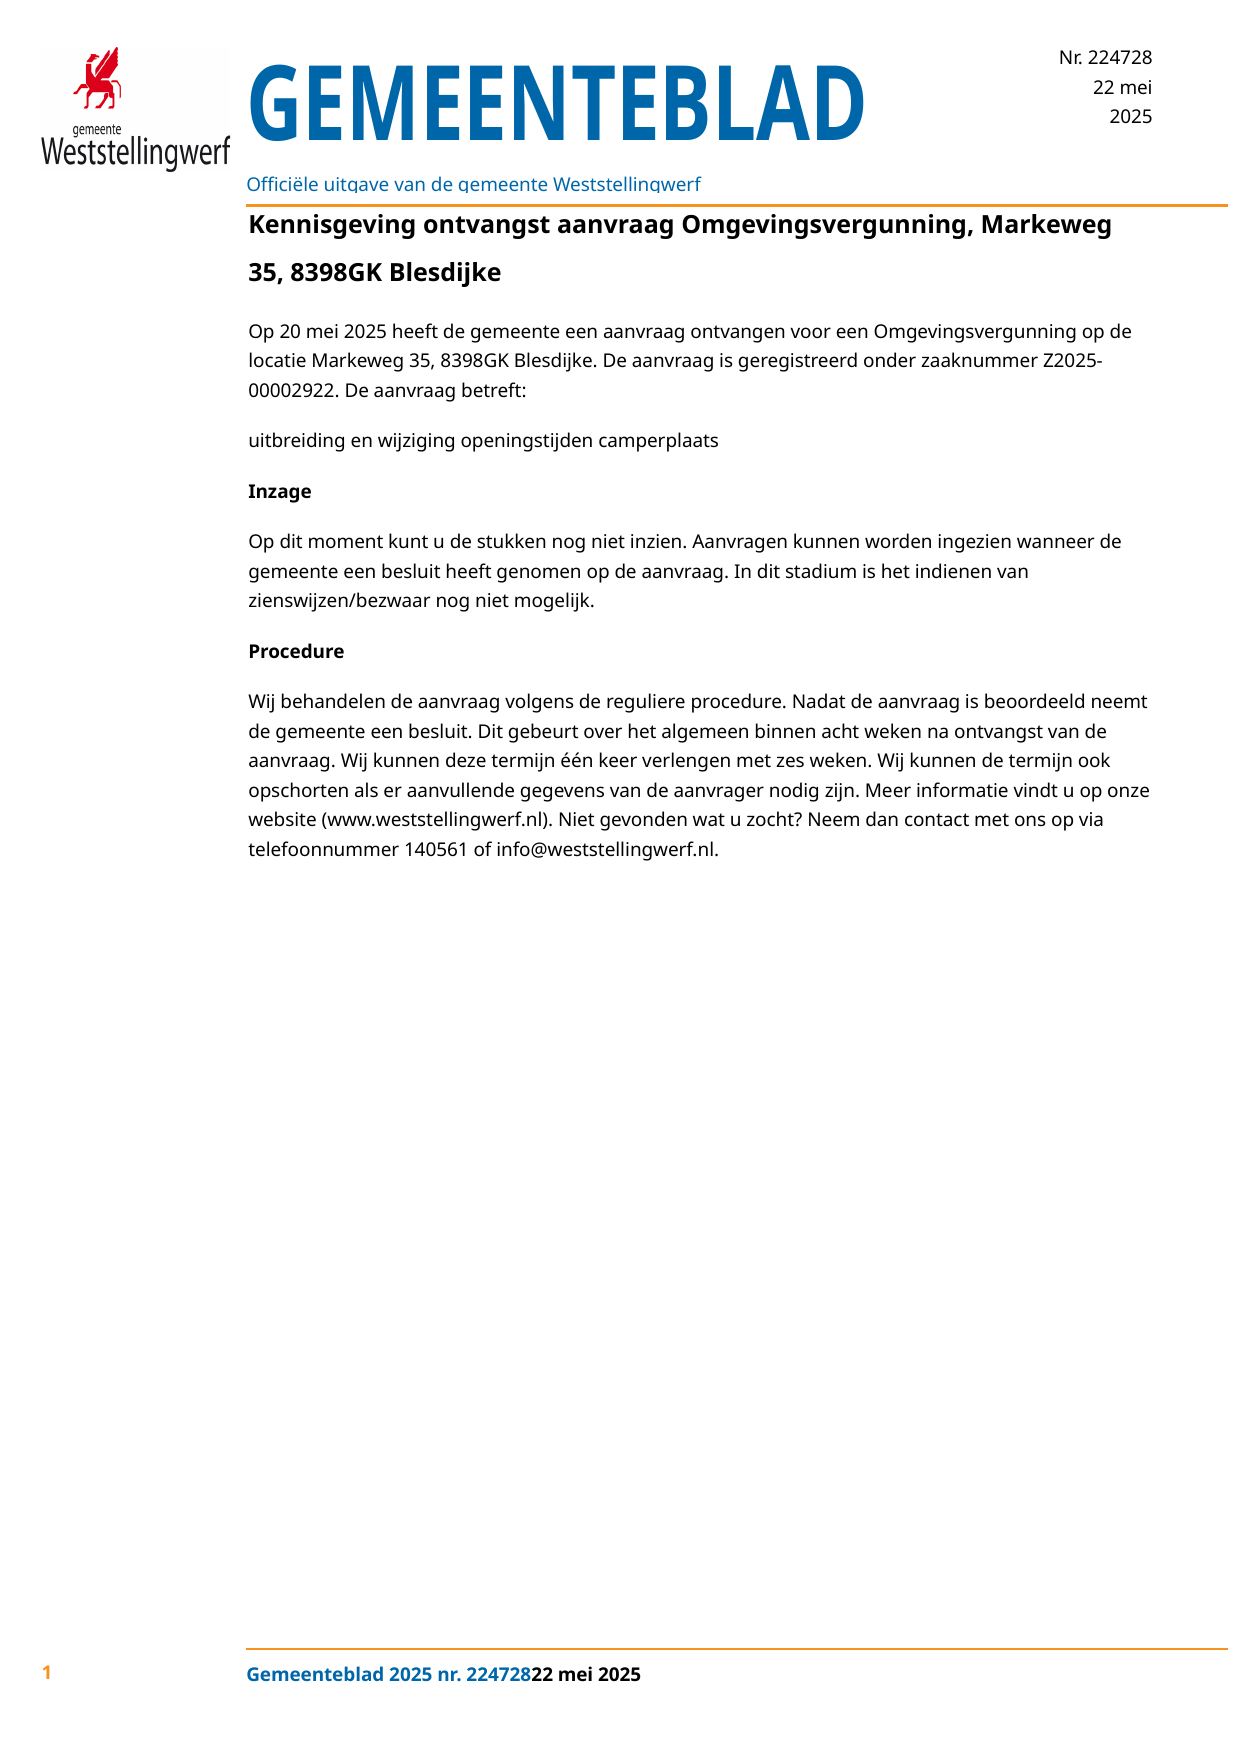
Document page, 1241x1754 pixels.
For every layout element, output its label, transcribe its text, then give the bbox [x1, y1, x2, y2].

text uitbreiding en wijziging openingstijden camperplaats [248, 427, 1152, 453]
text Wij behandelen de aanvraag volgens de reguliere procedure. Nadat de aanvraag is beoordeeld neemt de gemeente een besluit. Dit gebeurt over het algemeen binnen acht weken na ontvangst van de aanvraag. Wij kunnen deze termijn één keer verlengen met zes weken. Wij kunnen de termijn ook opschorten als er aanvullende gegevens van de aanvrager nodig zijn. Meer informatie vindt u op onze website (www.weststellingwerf.nl). Niet gevonden wat u zocht? Neem dan contact met ons op via telefoonnummer 140561 of info@weststellingwerf.nl. [248, 688, 1152, 862]
text Op dit moment kunt u de stukken nog niet inzien. Aanvragen kunnen worden ingezien wanneer de gemeente een besluit heeft genomen op de aanvraag. In dit stadium is het indienen van zienswijzen/bezwaar nog niet mogelijk. [248, 528, 1152, 613]
text Op 20 mei 2025 heeft de gemeente een aanvraag ontvangen voor een Omgevingsvergunning op de locatie Markeweg 35, 8398GK Blesdijke. De aanvraag is geregistreerd onder zaaknummer Z2025-00002922. De aanvraag betreft: [248, 318, 1152, 403]
picture [41, 47, 231, 172]
text Procedure [248, 638, 1152, 664]
text Inzage [248, 478, 1152, 504]
text Kennisgeving ontvangst aanvraag Omgevingsvergunning, Markeweg 35, 8398GK Blesdijke [248, 207, 1152, 288]
